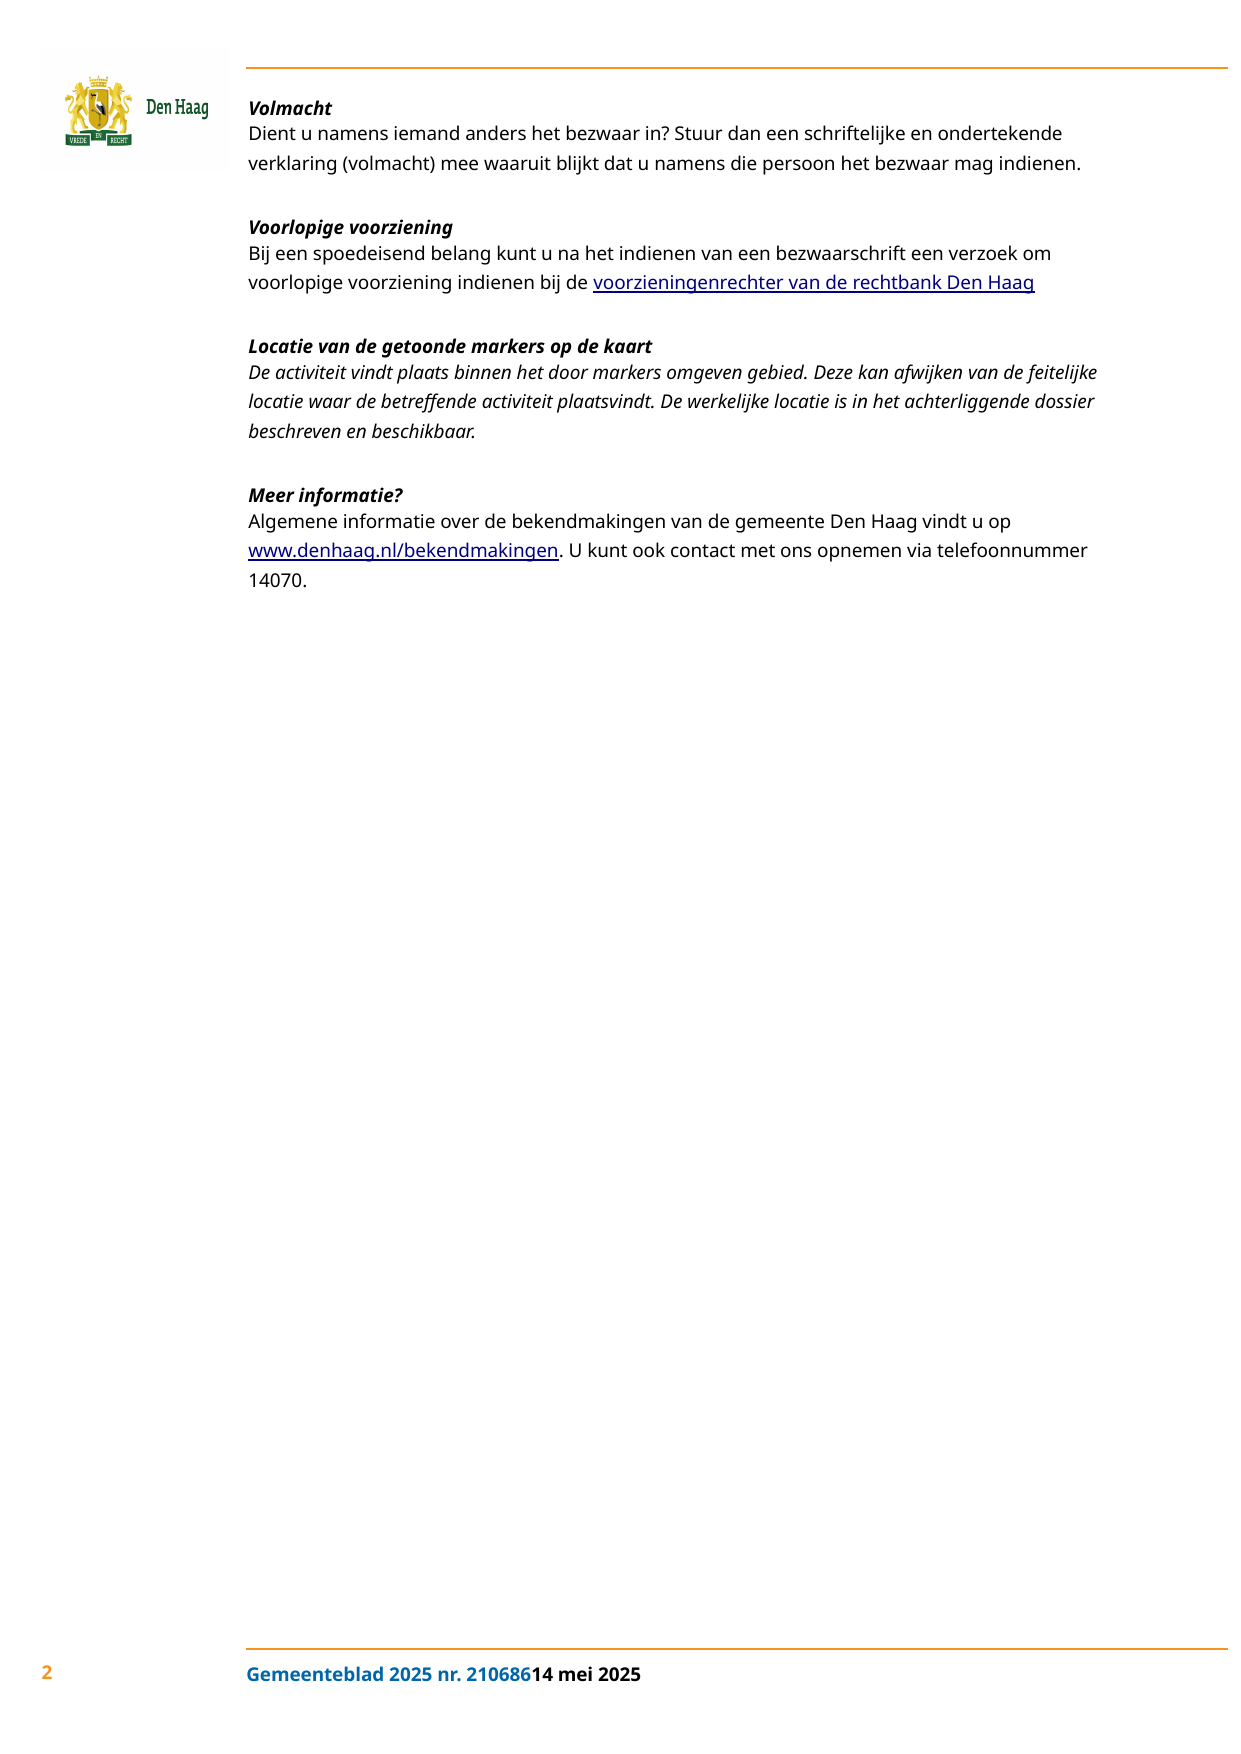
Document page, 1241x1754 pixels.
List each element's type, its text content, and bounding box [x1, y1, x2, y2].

text Bij een spoedeisend belang kunt u na het indienen van een bezwaarschrift een verzoek om voorlopige voorziening indienen bij de voorzieningenrechter van de rechtbank Den Haag [248, 240, 1152, 295]
text Voorlopige voorziening [248, 214, 1152, 240]
text Dient u namens iemand anders het bezwaar in? Stuur dan een schriftelijke en ondertekende verklaring (volmacht) mee waaruit blijkt dat u namens die persoon het bezwaar mag indienen. [248, 121, 1152, 176]
text Algemene informatie over de bekendmakingen van de gemeente Den Haag vindt u op www.denhaag.nl/bekendmakingen. U kunt ook contact met ons opnemen via telefoonnummer 14070. [248, 508, 1152, 593]
text Volmacht [248, 95, 1152, 121]
text Meer informatie? [248, 482, 1152, 508]
text De activiteit vindt plaats binnen het door markers omgeven gebied. Deze kan afwijken van de feitelijke locatie waar de betreffende activiteit plaatsvindt. De werkelijke locatie is in het achterliggende dossier beschreven en beschikbaar. [248, 359, 1152, 444]
text Locatie van de getoonde markers op de kaart [248, 333, 1152, 359]
picture [41, 47, 231, 172]
